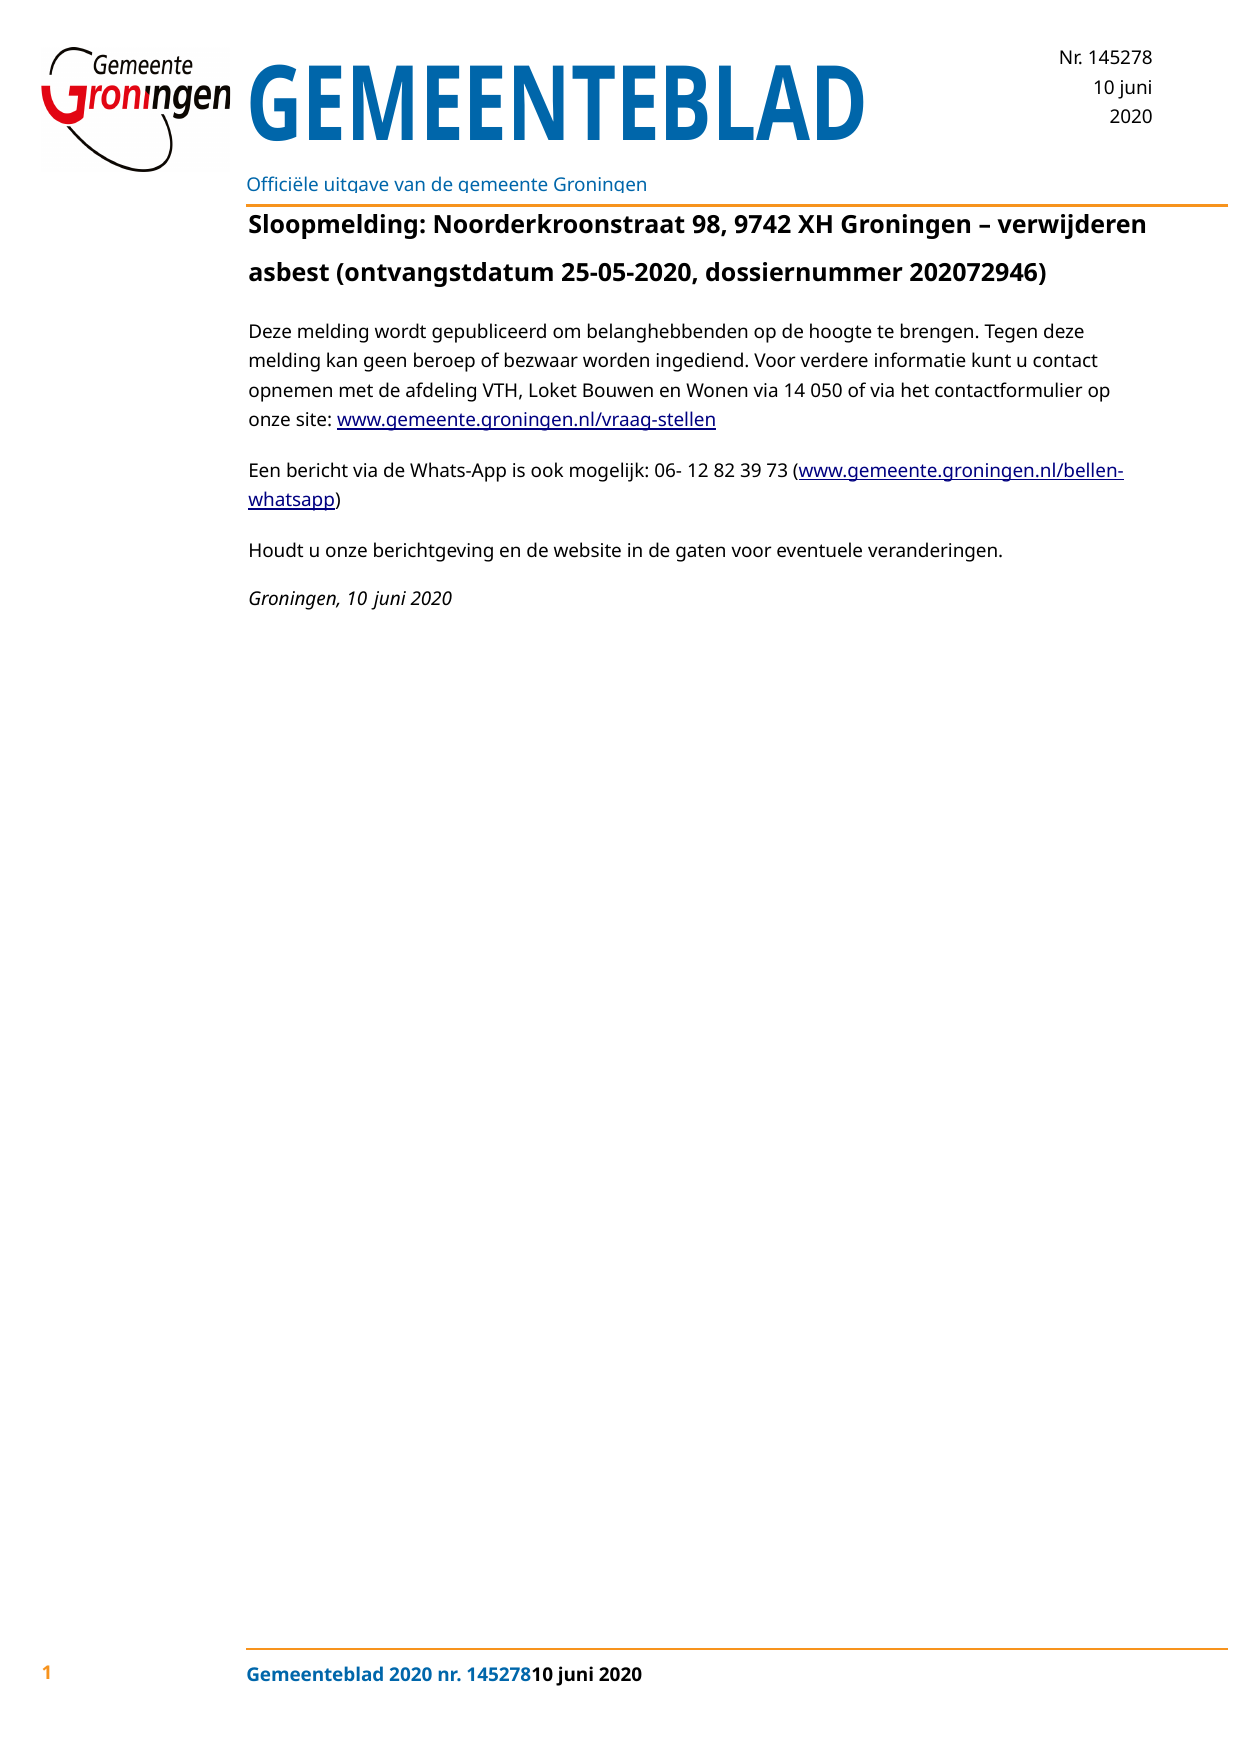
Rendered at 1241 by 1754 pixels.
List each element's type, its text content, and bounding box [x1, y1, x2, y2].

text Groningen, 10 juni 2020 [248, 585, 1152, 611]
text Sloopmelding: Noorderkroonstraat 98, 9742 XH Groningen – verwijderen asbest (ontvangstdatum 25-05-2020, dossiernummer 202072946) [248, 207, 1152, 288]
text Deze melding wordt gepubliceerd om belanghebbenden op de hoogte te brengen. Tegen deze melding kan geen beroep of bezwaar worden ingediend. Voor verdere informatie kunt u contact opnemen met de afdeling VTH, Loket Bouwen en Wonen via 14 050 of via het contactformulier op onze site: www.gemeente.groningen.nl/vraag-stellen [248, 318, 1152, 432]
text Houdt u onze berichtgeving en de website in de gaten voor eventuele veranderingen. [248, 537, 1152, 563]
text Een bericht via de Whats-App is ook mogelijk: 06- 12 82 39 73 (www.gemeente.groningen.nl/bellen-whatsapp) [248, 457, 1152, 512]
picture [41, 47, 231, 172]
